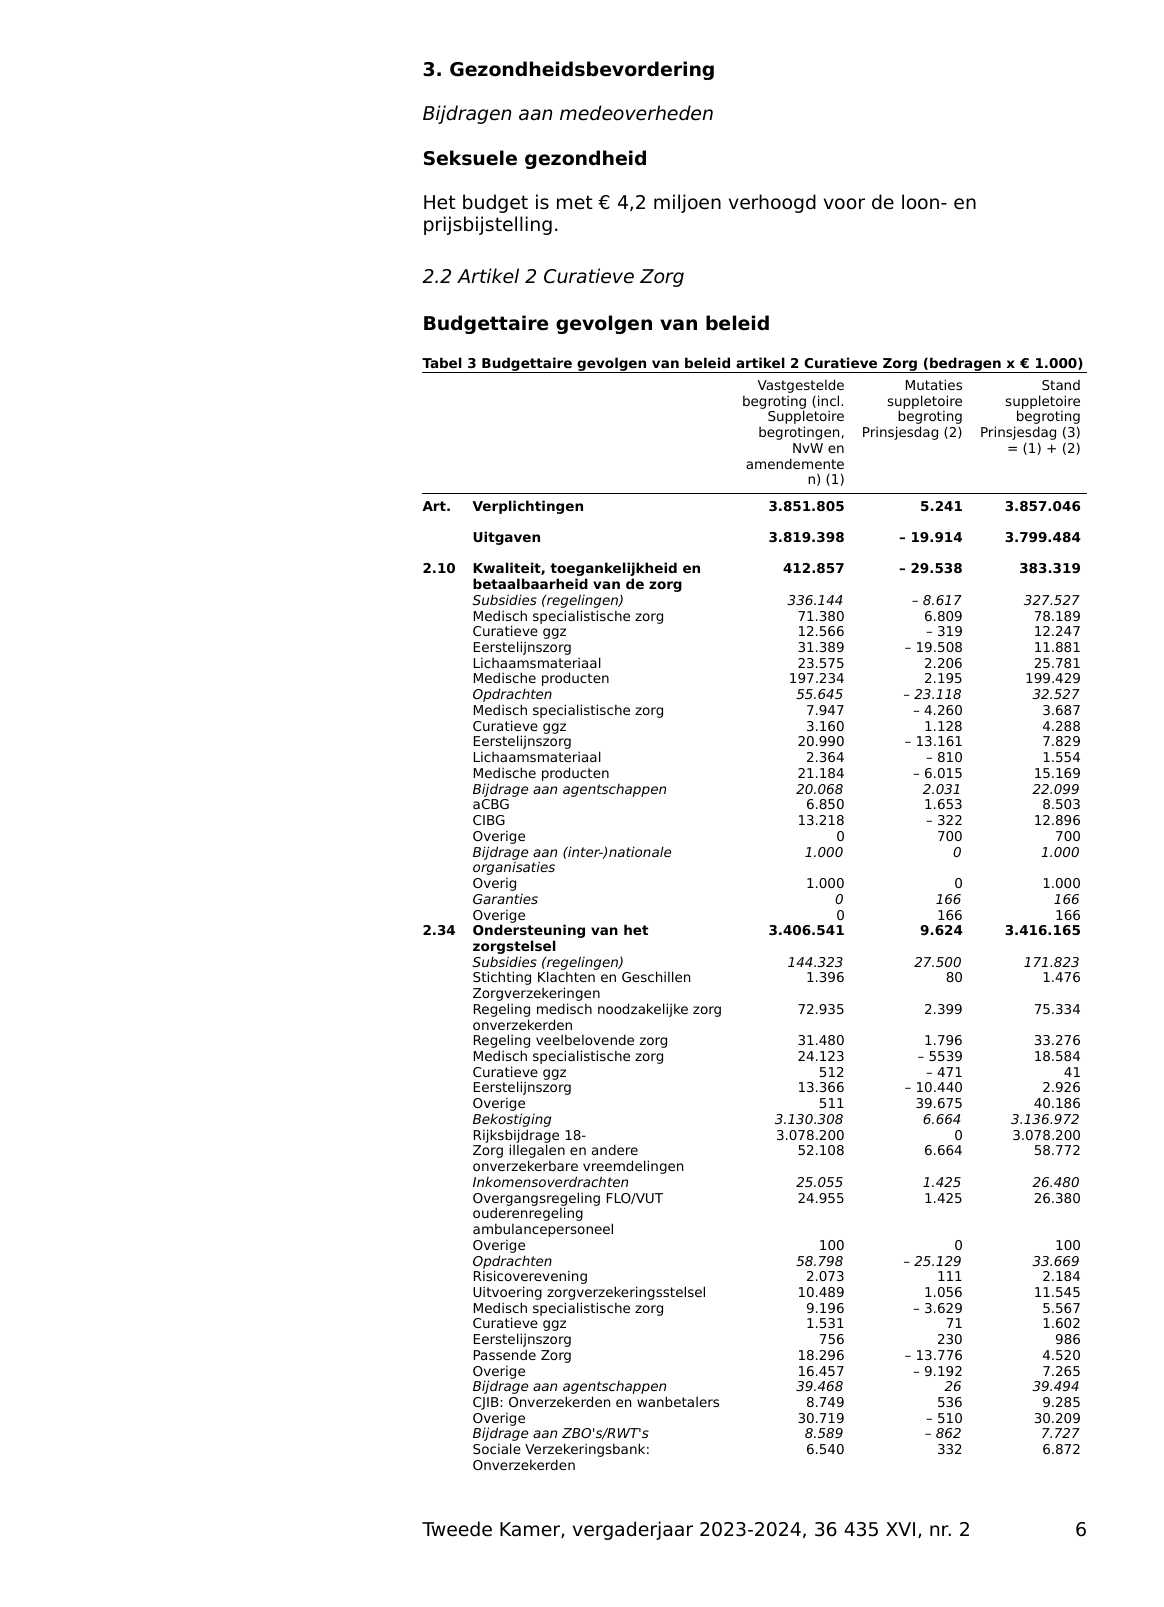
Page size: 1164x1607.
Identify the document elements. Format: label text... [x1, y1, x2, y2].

table_cell [467, 546, 732, 561]
table_cell 1.056 [850, 1285, 968, 1301]
table_cell Art. [422, 494, 467, 514]
table_cell [422, 797, 467, 813]
table_cell 52.108 [732, 1143, 850, 1175]
table_cell 58.772 [969, 1143, 1087, 1175]
table_cell – 319 [850, 624, 968, 640]
table_cell 8.589 [732, 1426, 850, 1442]
subtitle 3. Gezondheidsbevordering [422, 59, 1087, 81]
table_cell 536 [850, 1395, 968, 1411]
table_cell [422, 373, 467, 493]
table_cell Bijdrage aan ZBO's/RWT's [467, 1426, 732, 1442]
table_cell [422, 1364, 467, 1379]
table_cell 5.241 [850, 494, 968, 514]
table_cell [422, 703, 467, 718]
table_cell [422, 719, 467, 734]
table_cell Overgangsregeling FLO/VUT ouderenregeling ambulancepersoneel [467, 1190, 732, 1238]
table_cell 3.130.308 [732, 1112, 850, 1127]
table_cell 25.055 [732, 1175, 850, 1190]
table_cell 327.527 [969, 593, 1087, 608]
table_cell [422, 1269, 467, 1285]
table_cell [422, 1411, 467, 1426]
table_cell 1.653 [850, 797, 968, 813]
table_cell 512 [732, 1065, 850, 1080]
table_cell Stand suppletoire begroting Prinsjesdag (3) = (1) + (2) [969, 373, 1087, 493]
table_cell CIBG [467, 813, 732, 829]
table_cell Eerstelijnszorg [467, 640, 732, 656]
table_cell 3.799.484 [969, 530, 1087, 546]
table_cell 2.073 [732, 1269, 850, 1285]
table_cell Lichaamsmateriaal [467, 656, 732, 671]
table_cell – 9.192 [850, 1364, 968, 1379]
table_cell [422, 593, 467, 608]
table_cell 7.727 [969, 1426, 1087, 1442]
table_cell 18.584 [969, 1049, 1087, 1064]
table_cell 75.334 [969, 1002, 1087, 1033]
table_cell 18.296 [732, 1348, 850, 1363]
table_cell 1.425 [850, 1175, 968, 1190]
table_cell Regeling veelbelovende zorg [467, 1033, 732, 1049]
table_cell 6.872 [969, 1442, 1087, 1473]
table_cell [422, 1379, 467, 1395]
table_cell 1.476 [969, 970, 1087, 1002]
table_cell 39.468 [732, 1379, 850, 1395]
table_cell 26.380 [969, 1190, 1087, 1238]
table_cell Eerstelijnszorg [467, 1080, 732, 1096]
table_cell 80 [850, 970, 968, 1002]
table_cell – 471 [850, 1065, 968, 1080]
table_cell 33.276 [969, 1033, 1087, 1049]
table_cell 0 [850, 844, 968, 876]
table_cell 1.396 [732, 970, 850, 1002]
table_cell [422, 766, 467, 781]
table_cell – 6.015 [850, 766, 968, 781]
table_cell 41 [969, 1065, 1087, 1080]
table_cell 9.624 [850, 923, 968, 954]
table_cell CJIB: Onverzekerden en wanbetalers [467, 1395, 732, 1411]
table_cell Bijdrage aan agentschappen [467, 781, 732, 797]
table_cell [422, 624, 467, 640]
table_cell [732, 514, 850, 530]
table_cell 700 [850, 829, 968, 844]
table_cell 55.645 [732, 687, 850, 703]
table_cell 1.425 [850, 1190, 968, 1238]
table_cell 12.247 [969, 624, 1087, 640]
table_cell [422, 1426, 467, 1442]
table_cell Uitvoering zorgverzekeringsstelsel [467, 1285, 732, 1301]
table_cell 144.323 [732, 955, 850, 970]
table_cell – 510 [850, 1411, 968, 1426]
table_cell 336.144 [732, 593, 850, 608]
table_cell 1.128 [850, 719, 968, 734]
table_cell 2.184 [969, 1269, 1087, 1285]
table_cell – 4.260 [850, 703, 968, 718]
table_cell [422, 546, 467, 561]
table_cell 26.480 [969, 1175, 1087, 1190]
table_cell 2.399 [850, 1002, 968, 1033]
table_cell – 13.161 [850, 734, 968, 750]
table_cell 6.809 [850, 609, 968, 624]
table_cell Lichaamsmateriaal [467, 750, 732, 766]
table_cell 3.136.972 [969, 1112, 1087, 1127]
table_cell 3.416.165 [969, 923, 1087, 954]
table_cell [422, 1332, 467, 1348]
table_cell Vastgestelde begroting (incl. Suppletoire begrotingen, NvW en amendementen) (1) [732, 373, 850, 493]
table_cell 230 [850, 1332, 968, 1348]
table_cell 171.823 [969, 955, 1087, 970]
table_header Tabel 3 Budgettaire gevolgen van beleid artikel 2 Curatieve Zorg (bedragen x € 1.000) [422, 356, 1087, 372]
table_cell [422, 1049, 467, 1064]
table_cell 166 [969, 892, 1087, 907]
table_cell 6.664 [850, 1112, 968, 1127]
table_cell 6.540 [732, 1442, 850, 1473]
table_cell – 322 [850, 813, 968, 829]
table_cell 1.000 [969, 844, 1087, 876]
table_cell Sociale Verzekeringsbank: Onverzekerden [467, 1442, 732, 1473]
table_cell 16.457 [732, 1364, 850, 1379]
table_cell 166 [850, 907, 968, 923]
table_cell 3.160 [732, 719, 850, 734]
table_cell 24.955 [732, 1190, 850, 1238]
table_cell 7.829 [969, 734, 1087, 750]
table_cell 3.406.541 [732, 923, 850, 954]
table_cell 25.781 [969, 656, 1087, 671]
table_cell 111 [850, 1269, 968, 1285]
table_cell 197.234 [732, 671, 850, 687]
table_cell – 19.914 [850, 530, 968, 546]
table_cell – 3.629 [850, 1301, 968, 1316]
table_cell Garanties [467, 892, 732, 907]
table_cell 26 [850, 1379, 968, 1395]
table_cell 2.364 [732, 750, 850, 766]
table_cell 986 [969, 1332, 1087, 1348]
table_cell [422, 1190, 467, 1238]
table_cell 15.169 [969, 766, 1087, 781]
table_cell 71 [850, 1316, 968, 1332]
table_cell 4.520 [969, 1348, 1087, 1363]
table_cell [467, 373, 732, 493]
table_cell Risicoverevening [467, 1269, 732, 1285]
table_cell 10.489 [732, 1285, 850, 1301]
table_cell 2.34 [422, 923, 467, 954]
table_cell – 5539 [850, 1049, 968, 1064]
table_cell 2.10 [422, 561, 467, 593]
table_cell [422, 813, 467, 829]
table_cell [422, 907, 467, 923]
table_cell 0 [732, 829, 850, 844]
table_cell 3.819.398 [732, 530, 850, 546]
table_cell 22.099 [969, 781, 1087, 797]
table_cell Zorg illegalen en andere onverzekerbare vreemdelingen [467, 1143, 732, 1175]
table_cell 700 [969, 829, 1087, 844]
table_cell Verplichtingen [467, 494, 732, 514]
table_cell Inkomensoverdrachten [467, 1175, 732, 1190]
table_cell 7.947 [732, 703, 850, 718]
table_cell 1.602 [969, 1316, 1087, 1332]
table_cell 9.196 [732, 1301, 850, 1316]
table_cell [969, 546, 1087, 561]
table_cell 4.288 [969, 719, 1087, 734]
table_cell Medisch specialistische zorg [467, 1049, 732, 1064]
table_cell 3.857.046 [969, 494, 1087, 514]
table_cell Eerstelijnszorg [467, 1332, 732, 1348]
table_cell Passende Zorg [467, 1348, 732, 1363]
table_cell [850, 514, 968, 530]
table_cell Subsidies (regelingen) [467, 593, 732, 608]
table_cell [422, 609, 467, 624]
table_cell Curatieve ggz [467, 1065, 732, 1080]
table_cell 3.078.200 [969, 1128, 1087, 1143]
table_cell Medische producten [467, 766, 732, 781]
table_cell [422, 781, 467, 797]
table_cell – 10.440 [850, 1080, 968, 1096]
table_cell [422, 876, 467, 892]
table_cell Overige [467, 1238, 732, 1253]
table_cell [422, 1002, 467, 1033]
table_cell Eerstelijnszorg [467, 734, 732, 750]
table_cell 1.000 [732, 844, 850, 876]
table_cell 1.554 [969, 750, 1087, 766]
table_cell 166 [969, 907, 1087, 923]
table_cell 13.218 [732, 813, 850, 829]
table_cell Rijksbijdrage 18- [467, 1128, 732, 1143]
table_cell [422, 1096, 467, 1112]
table_cell Opdrachten [467, 687, 732, 703]
table_cell 412.857 [732, 561, 850, 593]
table_cell Bijdrage aan (inter-)nationale organisaties [467, 844, 732, 876]
subtitle Bijdragen aan medeoverheden [422, 103, 1087, 125]
table_cell [422, 514, 467, 530]
table_cell [422, 1285, 467, 1301]
table_cell [467, 514, 732, 530]
text Het budget is met € 4,2 miljoen verhoogd voor de loon- en prijsbijstelling. [422, 192, 1087, 236]
table_cell 332 [850, 1442, 968, 1473]
table_cell 12.896 [969, 813, 1087, 829]
table_cell Medisch specialistische zorg [467, 1301, 732, 1316]
subtitle Budgettaire gevolgen van beleid [422, 312, 1087, 334]
table_cell 6.850 [732, 797, 850, 813]
table_cell 13.366 [732, 1080, 850, 1096]
table_cell [422, 1348, 467, 1363]
table_cell [422, 970, 467, 1002]
table_cell Bekostiging [467, 1112, 732, 1127]
table_cell 5.567 [969, 1301, 1087, 1316]
table_cell 1.531 [732, 1316, 850, 1332]
table_cell [422, 687, 467, 703]
table_cell Medisch specialistische zorg [467, 609, 732, 624]
table_cell Kwaliteit, toegankelijkheid en betaalbaarheid van de zorg [467, 561, 732, 593]
table_cell 24.123 [732, 1049, 850, 1064]
table_cell Overige [467, 907, 732, 923]
table_cell 0 [850, 1128, 968, 1143]
table_cell 32.527 [969, 687, 1087, 703]
table_cell [422, 640, 467, 656]
table_cell 30.209 [969, 1411, 1087, 1426]
table_cell 756 [732, 1332, 850, 1348]
table_cell 1.796 [850, 1033, 968, 1049]
table_cell 20.990 [732, 734, 850, 750]
table_cell 78.189 [969, 609, 1087, 624]
table_cell Curatieve ggz [467, 719, 732, 734]
table_cell 8.749 [732, 1395, 850, 1411]
table_cell 39.494 [969, 1379, 1087, 1395]
table_cell Regeling medisch noodzakelijke zorg onverzekerden [467, 1002, 732, 1033]
table_cell 40.186 [969, 1096, 1087, 1112]
table_cell [422, 1143, 467, 1175]
table_cell Bijdrage aan agentschappen [467, 1379, 732, 1395]
table_cell 11.545 [969, 1285, 1087, 1301]
table_cell 100 [732, 1238, 850, 1253]
table_cell Opdrachten [467, 1253, 732, 1269]
table_cell 71.380 [732, 609, 850, 624]
table_cell 1.000 [969, 876, 1087, 892]
table_cell Overige [467, 829, 732, 844]
table_cell Overige [467, 1411, 732, 1426]
table_cell 2.206 [850, 656, 968, 671]
table_cell [969, 514, 1087, 530]
table_cell 383.319 [969, 561, 1087, 593]
table_cell Curatieve ggz [467, 1316, 732, 1332]
table_cell [422, 530, 467, 546]
table_cell Mutaties suppletoire begroting Prinsjesdag (2) [850, 373, 968, 493]
table_cell 39.675 [850, 1096, 968, 1112]
table_cell Subsidies (regelingen) [467, 955, 732, 970]
table_cell Uitgaven [467, 530, 732, 546]
table_cell 0 [850, 876, 968, 892]
table_cell aCBG [467, 797, 732, 813]
table_cell 7.265 [969, 1364, 1087, 1379]
table_cell [422, 734, 467, 750]
table_cell 100 [969, 1238, 1087, 1253]
table_cell Overig [467, 876, 732, 892]
table_cell Overige [467, 1096, 732, 1112]
table_cell 6.664 [850, 1143, 968, 1175]
table_cell 9.285 [969, 1395, 1087, 1411]
table_cell 0 [732, 907, 850, 923]
table_cell 21.184 [732, 766, 850, 781]
table_cell 58.798 [732, 1253, 850, 1269]
table_cell 20.068 [732, 781, 850, 797]
table_cell 12.566 [732, 624, 850, 640]
table_cell 23.575 [732, 656, 850, 671]
table_cell – 810 [850, 750, 968, 766]
table_cell 30.719 [732, 1411, 850, 1426]
table_cell [422, 1238, 467, 1253]
table_cell – 13.776 [850, 1348, 968, 1363]
table_cell 27.500 [850, 955, 968, 970]
table_cell [422, 844, 467, 876]
table_cell [732, 546, 850, 561]
table_cell Curatieve ggz [467, 624, 732, 640]
table_cell 31.480 [732, 1033, 850, 1049]
table_cell 0 [732, 892, 850, 907]
table_cell [850, 546, 968, 561]
table_cell [422, 892, 467, 907]
table_cell – 23.118 [850, 687, 968, 703]
table_cell [422, 1253, 467, 1269]
table_cell Ondersteuning van het zorgstelsel [467, 923, 732, 954]
table_cell [422, 1033, 467, 1049]
subtitle 2.2 Artikel 2 Curatieve Zorg [422, 266, 1087, 287]
table_cell [422, 1175, 467, 1190]
table_cell 11.881 [969, 640, 1087, 656]
table_cell 31.389 [732, 640, 850, 656]
table_cell 2.031 [850, 781, 968, 797]
table_cell Overige [467, 1364, 732, 1379]
table_cell [422, 829, 467, 844]
table_cell 33.669 [969, 1253, 1087, 1269]
table_cell [422, 1442, 467, 1473]
table_cell [422, 671, 467, 687]
table_cell 0 [850, 1238, 968, 1253]
table_cell 72.935 [732, 1002, 850, 1033]
subtitle Seksuele gezondheid [422, 147, 1087, 169]
table_cell [422, 1395, 467, 1411]
table_cell Medische producten [467, 671, 732, 687]
table_cell 2.926 [969, 1080, 1087, 1096]
table_cell 199.429 [969, 671, 1087, 687]
table_cell 166 [850, 892, 968, 907]
table_cell 3.078.200 [732, 1128, 850, 1143]
table_cell [422, 1128, 467, 1143]
table_cell Medisch specialistische zorg [467, 703, 732, 718]
table_cell 3.851.805 [732, 494, 850, 514]
table_cell – 19.508 [850, 640, 968, 656]
table_cell 511 [732, 1096, 850, 1112]
table_cell [422, 1065, 467, 1080]
table_cell [422, 955, 467, 970]
table_cell – 8.617 [850, 593, 968, 608]
table_cell [422, 750, 467, 766]
table_cell 8.503 [969, 797, 1087, 813]
table_cell 2.195 [850, 671, 968, 687]
table_cell 3.687 [969, 703, 1087, 718]
table_cell [422, 1316, 467, 1332]
table_cell – 29.538 [850, 561, 968, 593]
table_cell 1.000 [732, 876, 850, 892]
table_cell [422, 1301, 467, 1316]
table_cell – 25.129 [850, 1253, 968, 1269]
table_cell Stichting Klachten en Geschillen Zorgverzekeringen [467, 970, 732, 1002]
table_cell [422, 656, 467, 671]
table_cell [422, 1080, 467, 1096]
table_cell – 862 [850, 1426, 968, 1442]
table_cell [422, 1112, 467, 1127]
